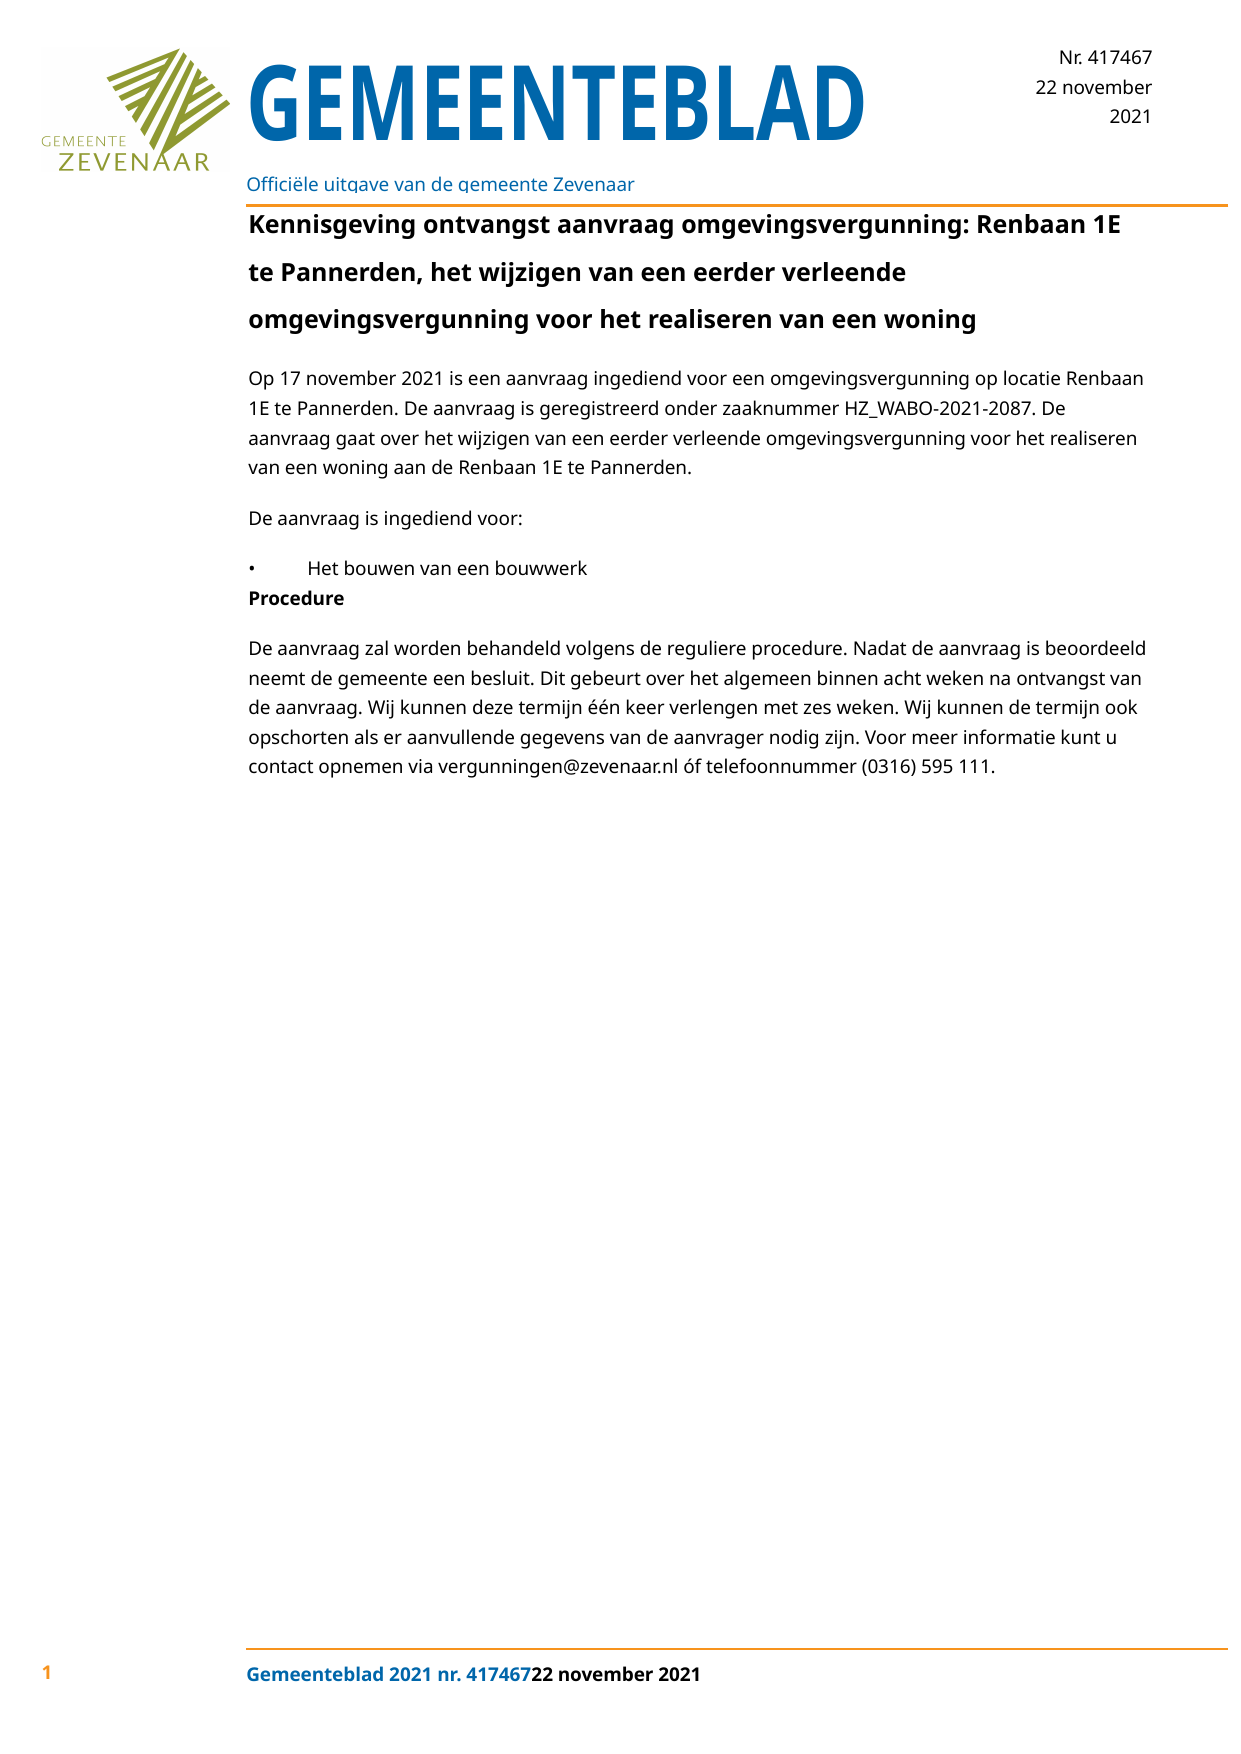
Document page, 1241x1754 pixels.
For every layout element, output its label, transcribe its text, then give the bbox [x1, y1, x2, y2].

text De aanvraag zal worden behandeld volgens de reguliere procedure. Nadat de aanvraag is beoordeeld neemt de gemeente een besluit. Dit gebeurt over het algemeen binnen acht weken na ontvangst van de aanvraag. Wij kunnen deze termijn één keer verlengen met zes weken. Wij kunnen de termijn ook opschorten als er aanvullende gegevens van de aanvrager nodig zijn. Voor meer informatie kunt u contact opnemen via vergunningen@zevenaar.nl óf telefoonnummer (0316) 595 111. [248, 635, 1152, 779]
list Het bouwen van een bouwwerk [248, 555, 1152, 581]
text Op 17 november 2021 is een aanvraag ingediend voor een omgevingsvergunning op locatie Renbaan 1E te Pannerden. De aanvraag is geregistreerd onder zaaknummer HZ_WABO-2021-2087. De aanvraag gaat over het wijzigen van een eerder verleende omgevingsvergunning voor het realiseren van een woning aan de Renbaan 1E te Pannerden. [248, 366, 1152, 480]
text De aanvraag is ingediend voor: [248, 505, 1152, 530]
text Kennisgeving ontvangst aanvraag omgevingsvergunning: Renbaan 1E te Pannerden, het wijzigen van een eerder verleende omgevingsvergunning voor het realiseren van een woning [248, 207, 1152, 336]
picture [41, 47, 231, 172]
text Procedure [248, 585, 1152, 610]
